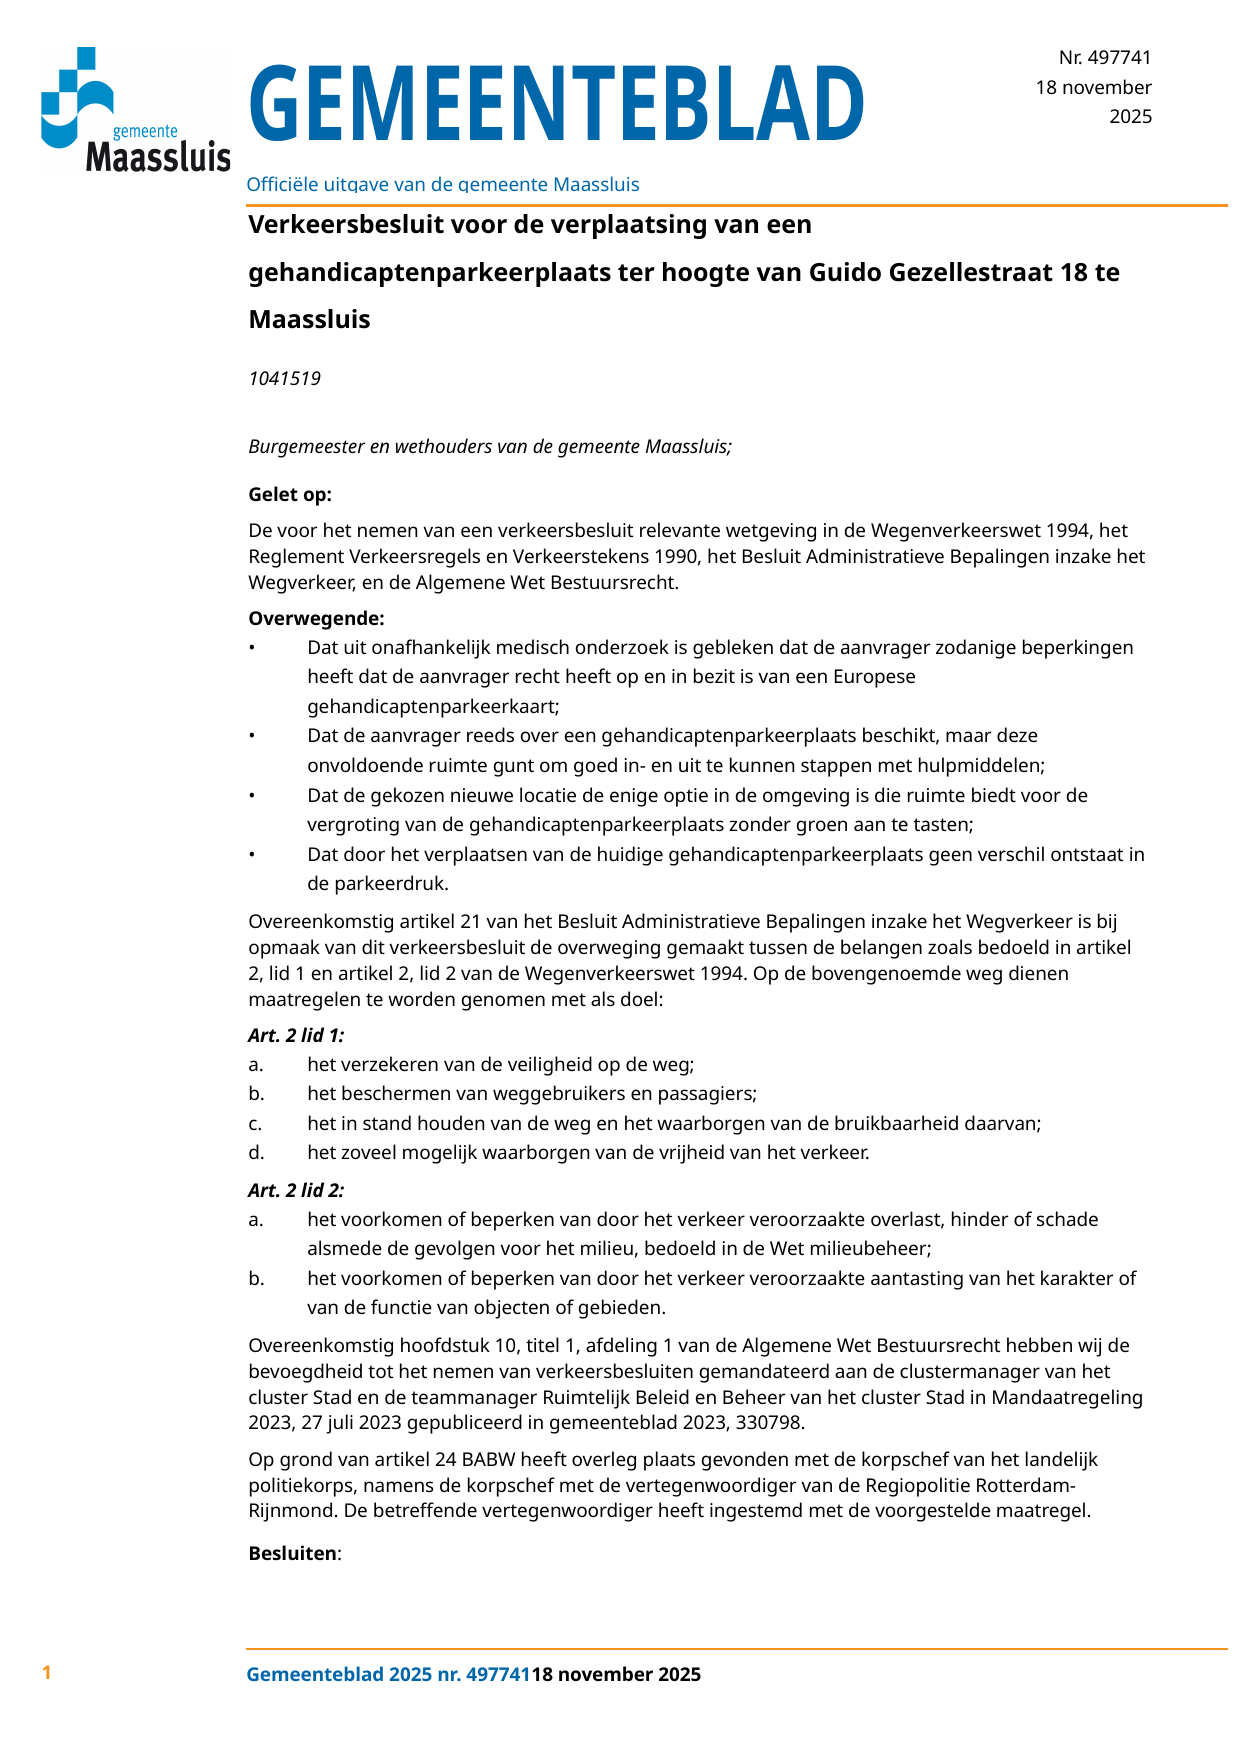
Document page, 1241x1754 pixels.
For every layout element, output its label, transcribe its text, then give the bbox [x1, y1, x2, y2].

text Op grond van artikel 24 BABW heeft overleg plaats gevonden met de korpschef van het landelijk politiekorps, namens de korpschef met de vertegenwoordiger van de Regiopolitie Rotterdam-Rijnmond. De betreffende vertegenwoordiger heeft ingestemd met de voorgestelde maatregel. [248, 1446, 1152, 1523]
text Overwegende: [248, 606, 1152, 631]
text Besluiten: [248, 1540, 1152, 1565]
list het verzekeren van de veiligheid op de weg; [248, 1051, 1152, 1076]
list het beschermen van weggebruikers en passagiers; [248, 1080, 1152, 1106]
picture [41, 47, 231, 172]
text Verkeersbesluit voor de verplaatsing van een gehandicaptenparkeerplaats ter hoogte van Guido Gezellestraat 18 te Maassluis [248, 207, 1152, 336]
list het voorkomen of beperken van door het verkeer veroorzaakte overlast, hinder of schade alsmede de gevolgen voor het milieu, bedoeld in de Wet milieubeheer; [248, 1206, 1152, 1261]
list het zoveel mogelijk waarborgen van de vrijheid van het verkeer. [248, 1139, 1152, 1165]
text Art. 2 lid 2: [248, 1177, 1152, 1203]
list Dat de gekozen nieuwe locatie de enige optie in de omgeving is die ruimte biedt voor de vergroting van de gehandicaptenparkeerplaats zonder groen aan te tasten; [248, 782, 1152, 837]
picture [41, 47, 77, 92]
text Gelet op: [248, 481, 1152, 507]
list Dat de aanvrager reeds over een gehandicaptenparkeerplaats beschikt, maar deze onvoldoende ruimte gunt om goed in- en uit te kunnen stappen met hulpmiddelen; [248, 723, 1152, 778]
list Dat uit onafhankelijk medisch onderzoek is gebleken dat de aanvrager zodanige beperkingen heeft dat de aanvrager recht heeft op en in bezit is van een Europese gehandicaptenparkeerkaart; [248, 634, 1152, 719]
text Burgemeester en wethouders van de gemeente Maassluis; [248, 433, 1152, 459]
text Overeenkomstig artikel 21 van het Besluit Administratieve Bepalingen inzake het Wegverkeer is bij opmaak van dit verkeersbesluit de overweging gemaakt tussen de belangen zoals bedoeld in artikel 2, lid 1 en artikel 2, lid 2 van de Wegenverkeerswet 1994. Op de bovengenoemde weg dienen maatregelen te worden genomen met als doel: [248, 908, 1152, 1011]
text Art. 2 lid 1: [248, 1022, 1152, 1048]
list Dat door het verplaatsen van de huidige gehandicaptenparkeerplaats geen verschil ontstaat in de parkeerdruk. [248, 841, 1152, 896]
text 1041519 [248, 366, 1152, 391]
text De voor het nemen van een verkeersbesluit relevante wetgeving in de Wegenverkeerswet 1994, het Reglement Verkeersregels en Verkeerstekens 1990, het Besluit Administratieve Bepalingen inzake het Wegverkeer, en de Algemene Wet Bestuursrecht. [248, 517, 1152, 595]
list het in stand houden van de weg en het waarborgen van de bruikbaarheid daarvan; [248, 1110, 1152, 1136]
list het voorkomen of beperken van door het verkeer veroorzaakte aantasting van het karakter of van de functie van objecten of gebieden. [248, 1265, 1152, 1320]
text Overeenkomstig hoofdstuk 10, titel 1, afdeling 1 van de Algemene Wet Bestuursrecht hebben wij de bevoegdheid tot het nemen van verkeersbesluiten gemandateerd aan de clustermanager van het cluster Stad en de teammanager Ruimtelijk Beleid en Beheer van het cluster Stad in Mandaatregeling 2023, 27 juli 2023 gepubliceerd in gemeenteblad 2023, 330798. [248, 1332, 1152, 1435]
